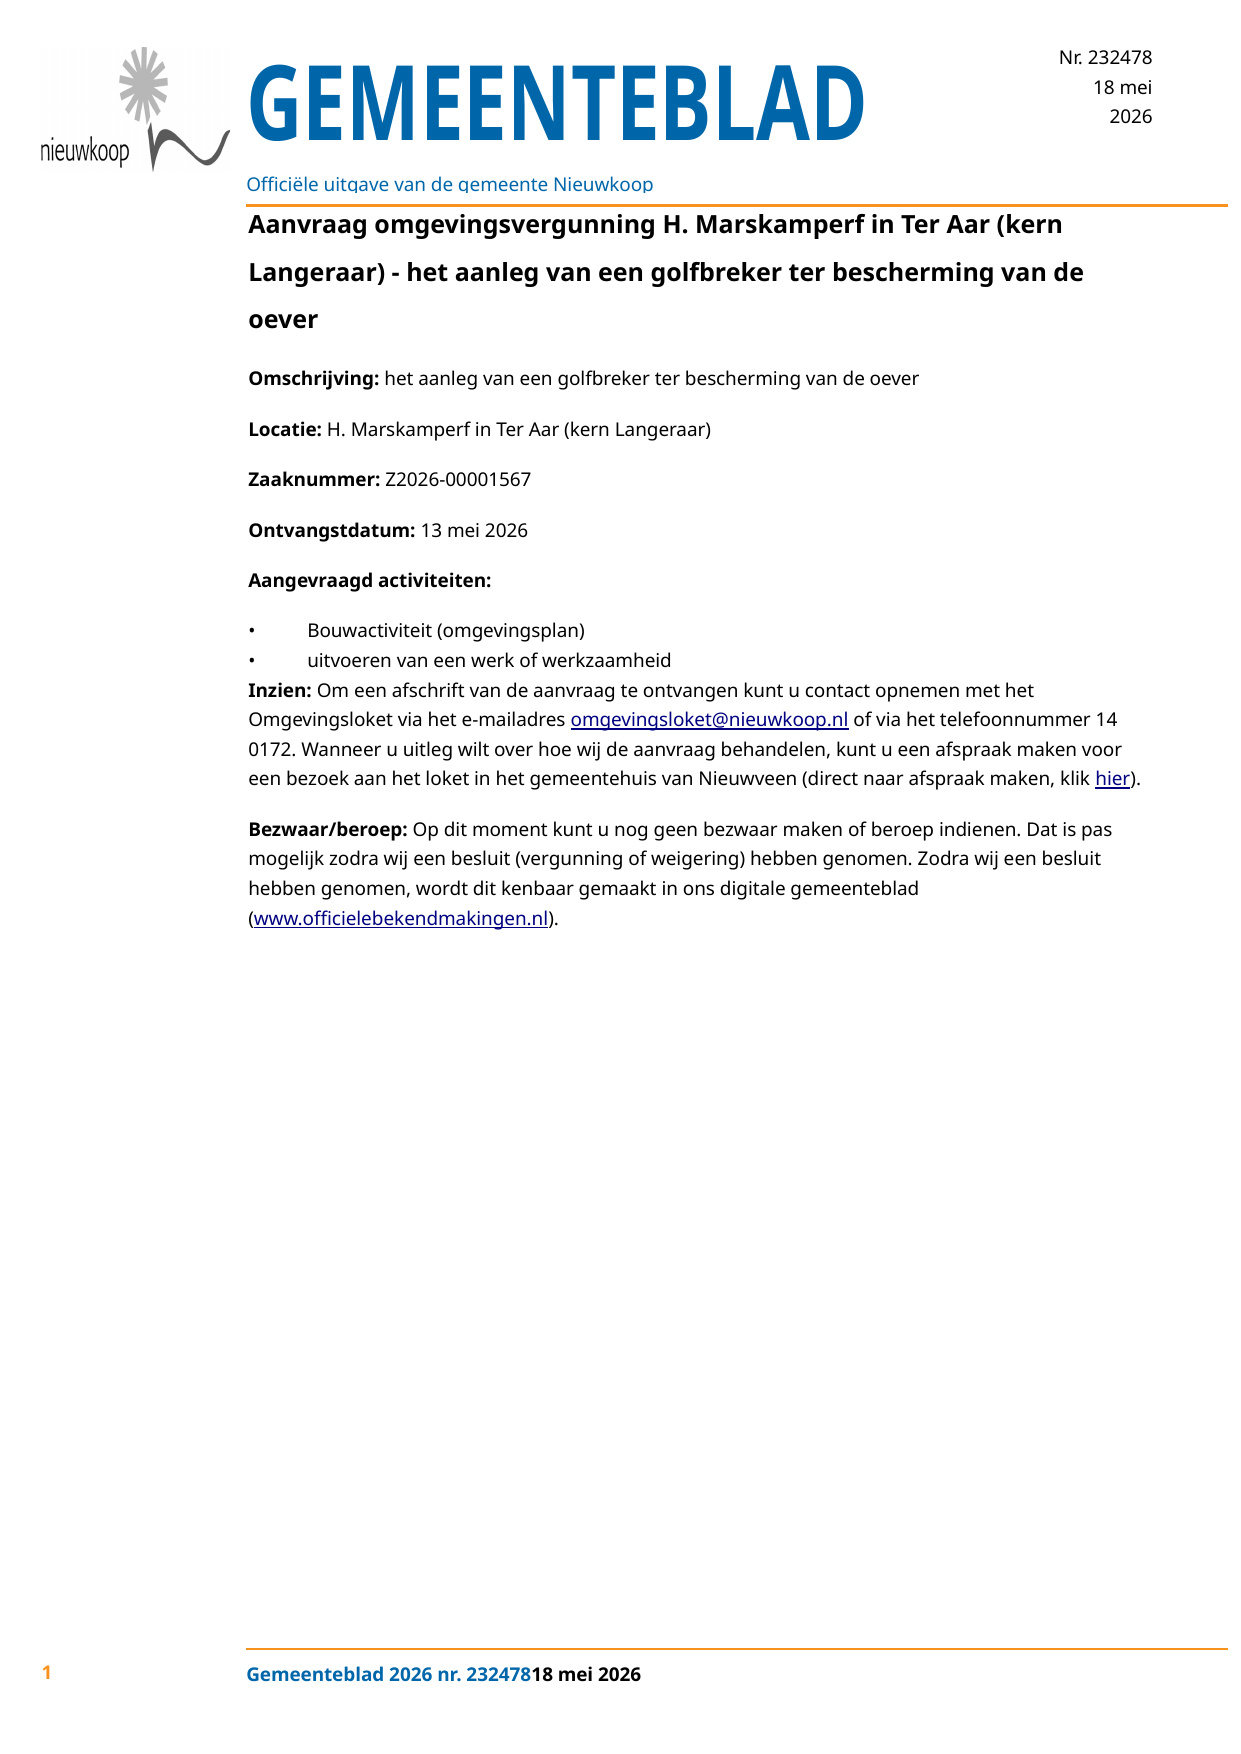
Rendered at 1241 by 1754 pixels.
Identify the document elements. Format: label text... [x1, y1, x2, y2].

list Bouwactiviteit (omgevingsplan) [248, 618, 1152, 643]
text Aangevraagd activiteiten: [248, 567, 1152, 593]
text Ontvangstdatum: 13 mei 2026 [248, 517, 1152, 542]
text Bezwaar/beroep: Op dit moment kunt u nog geen bezwaar maken of beroep indienen. Dat is pas mogelijk zodra wij een besluit (vergunning of weigering) hebben genomen. Zodra wij een besluit hebben genomen, wordt dit kenbaar gemaakt in ons digitale gemeenteblad (www.officielebekendmakingen.nl). [248, 816, 1152, 930]
text Locatie: H. Marskamperf in Ter Aar (kern Langeraar) [248, 416, 1152, 442]
picture [41, 47, 231, 172]
text Aanvraag omgevingsvergunning H. Marskamperf in Ter Aar (kern Langeraar) - het aanleg van een golfbreker ter bescherming van de oever [248, 207, 1152, 336]
text Inzien: Om een afschrift van de aanvraag te ontvangen kunt u contact opnemen met het Omgevingsloket via het e-mailadres omgevingsloket@nieuwkoop.nl of via het telefoonnummer 14 0172. Wanneer u uitleg wilt over hoe wij de aanvraag behandelen, kunt u een afspraak maken voor een bezoek aan het loket in het gemeentehuis van Nieuwveen (direct naar afspraak maken, klik hier). [248, 677, 1152, 791]
text Zaaknummer: Z2026-00001567 [248, 466, 1152, 492]
list uitvoeren van een werk of werkzaamheid [248, 647, 1152, 673]
text Omschrijving: het aanleg van een golfbreker ter bescherming van de oever [248, 366, 1152, 391]
